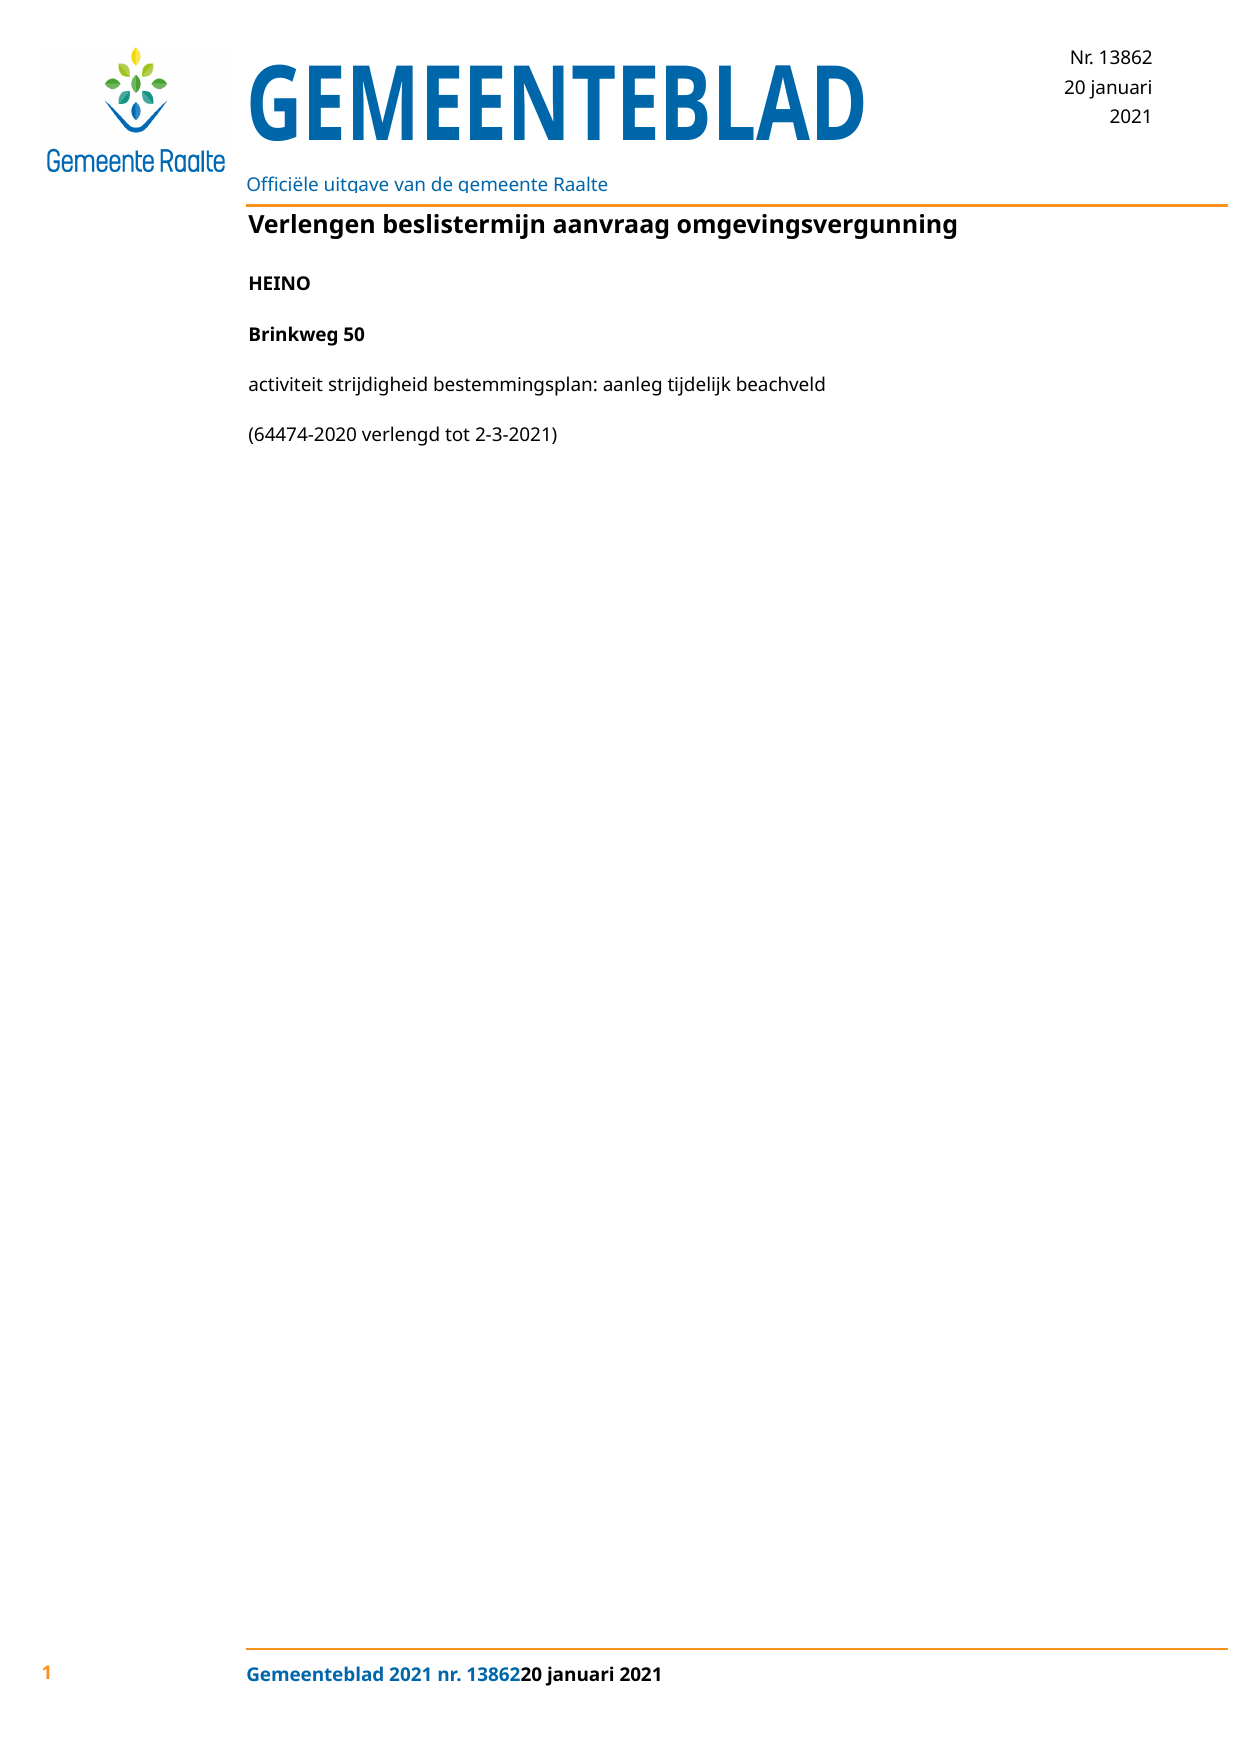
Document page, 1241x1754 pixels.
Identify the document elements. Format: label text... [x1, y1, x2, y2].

text Verlengen beslistermijn aanvraag omgevingsvergunning [248, 207, 1152, 241]
text Brinkweg 50 [248, 321, 1152, 346]
text activiteit strijdigheid bestemmingsplan: aanleg tijdelijk beachveld [248, 371, 1152, 397]
picture [41, 47, 231, 172]
text (64474-2020 verlengd tot 2-3-2021) [248, 422, 1152, 447]
text HEINO [248, 270, 1152, 296]
